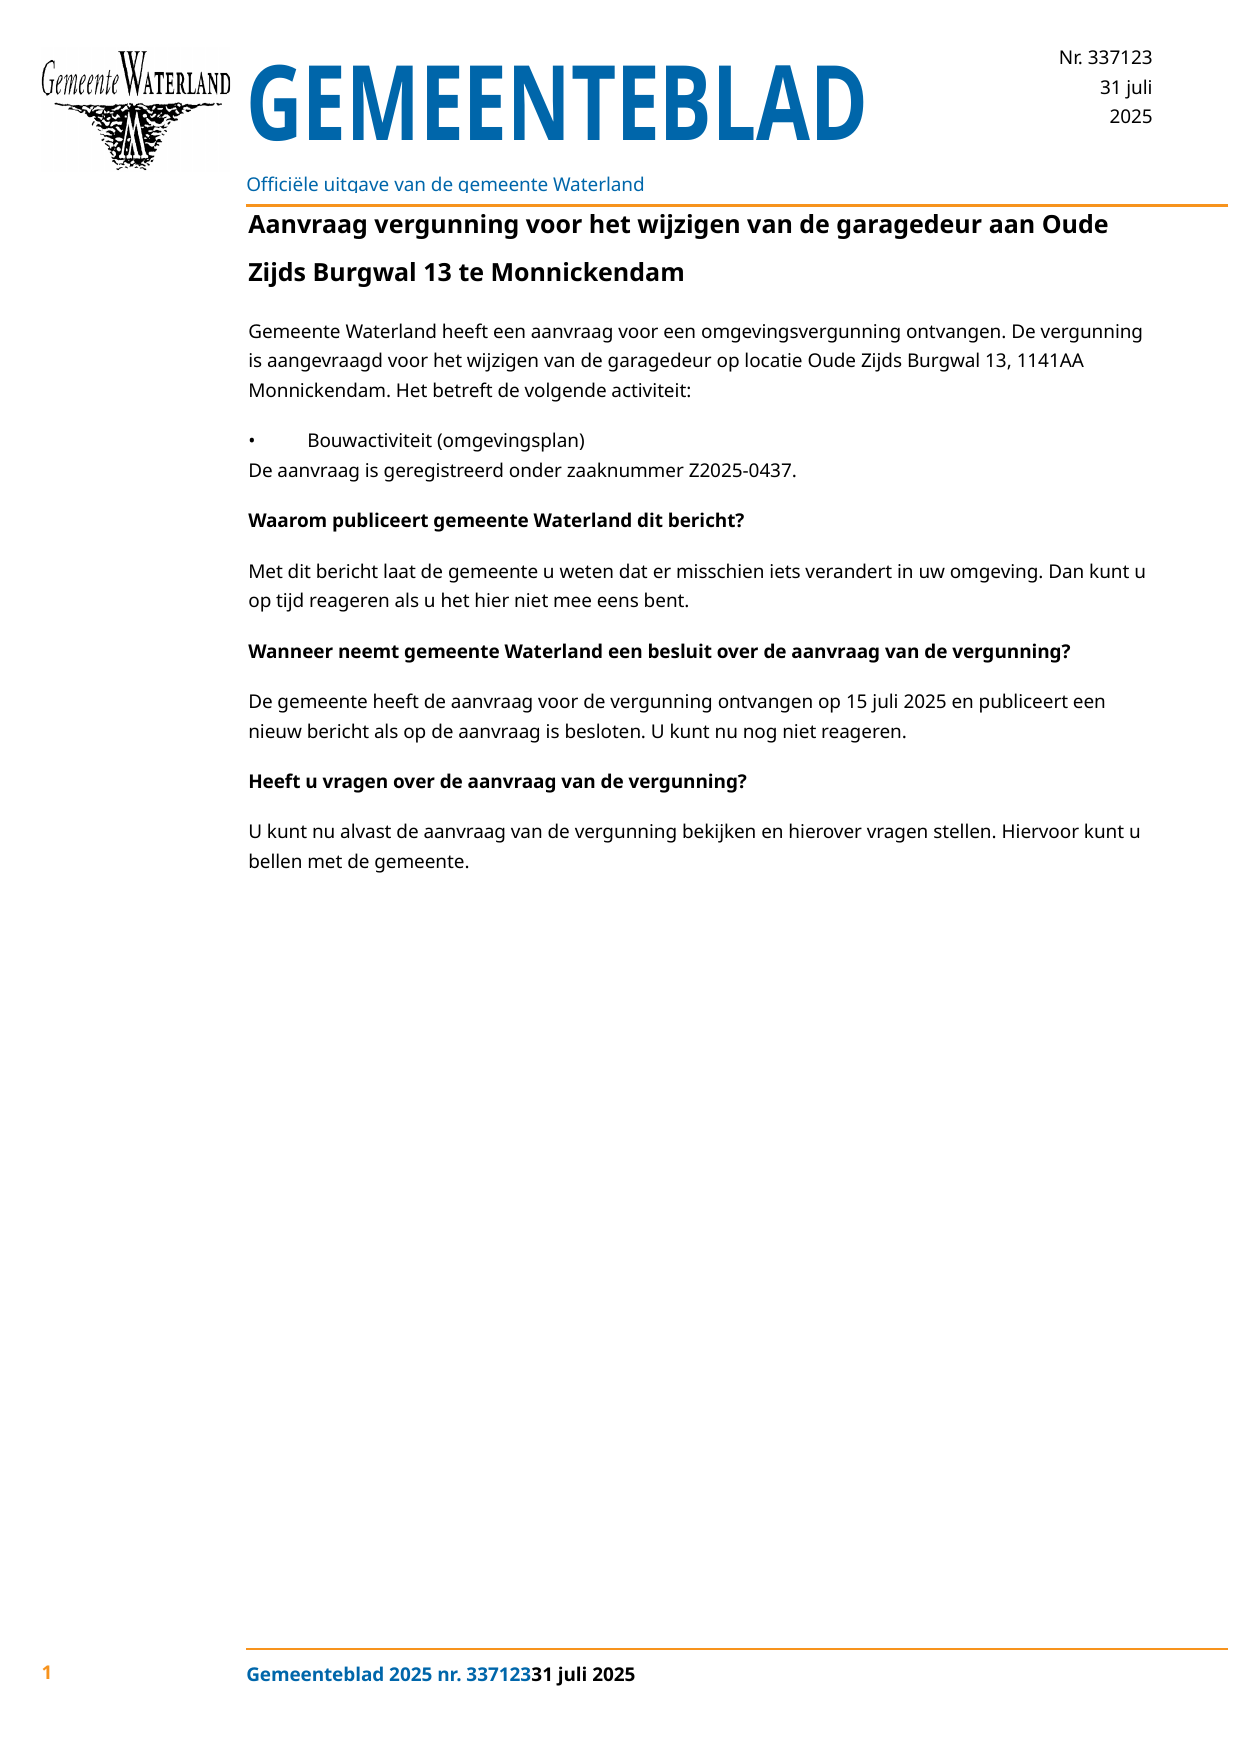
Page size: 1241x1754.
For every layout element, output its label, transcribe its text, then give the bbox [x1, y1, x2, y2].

text Wanneer neemt gemeente Waterland een besluit over de aanvraag van de vergunning? [248, 638, 1152, 664]
text De aanvraag is geregistreerd onder zaaknummer Z2025-0437. [248, 457, 1152, 483]
text De gemeente heeft de aanvraag voor de vergunning ontvangen op 15 juli 2025 en publiceert een nieuw bericht als op de aanvraag is besloten. U kunt nu nog niet reageren. [248, 688, 1152, 744]
text Heeft u vragen over de aanvraag van de vergunning? [248, 768, 1152, 794]
text Waarom publiceert gemeente Waterland dit bericht? [248, 507, 1152, 533]
text Gemeente Waterland heeft een aanvraag voor een omgevingsvergunning ontvangen. De vergunning is aangevraagd voor het wijzigen van de garagedeur op locatie Oude Zijds Burgwal 13, 1141AA Monnickendam. Het betreft de volgende activiteit: [248, 318, 1152, 403]
picture [41, 47, 231, 172]
text U kunt nu alvast de aanvraag van de vergunning bekijken en hierover vragen stellen. Hiervoor kunt u bellen met de gemeente. [248, 819, 1152, 874]
list Bouwactiviteit (omgevingsplan) [248, 427, 1152, 453]
text Aanvraag vergunning voor het wijzigen van de garagedeur aan Oude Zijds Burgwal 13 te Monnickendam [248, 207, 1152, 288]
text Met dit bericht laat de gemeente u weten dat er misschien iets verandert in uw omgeving. Dan kunt u op tijd reageren als u het hier niet mee eens bent. [248, 558, 1152, 613]
